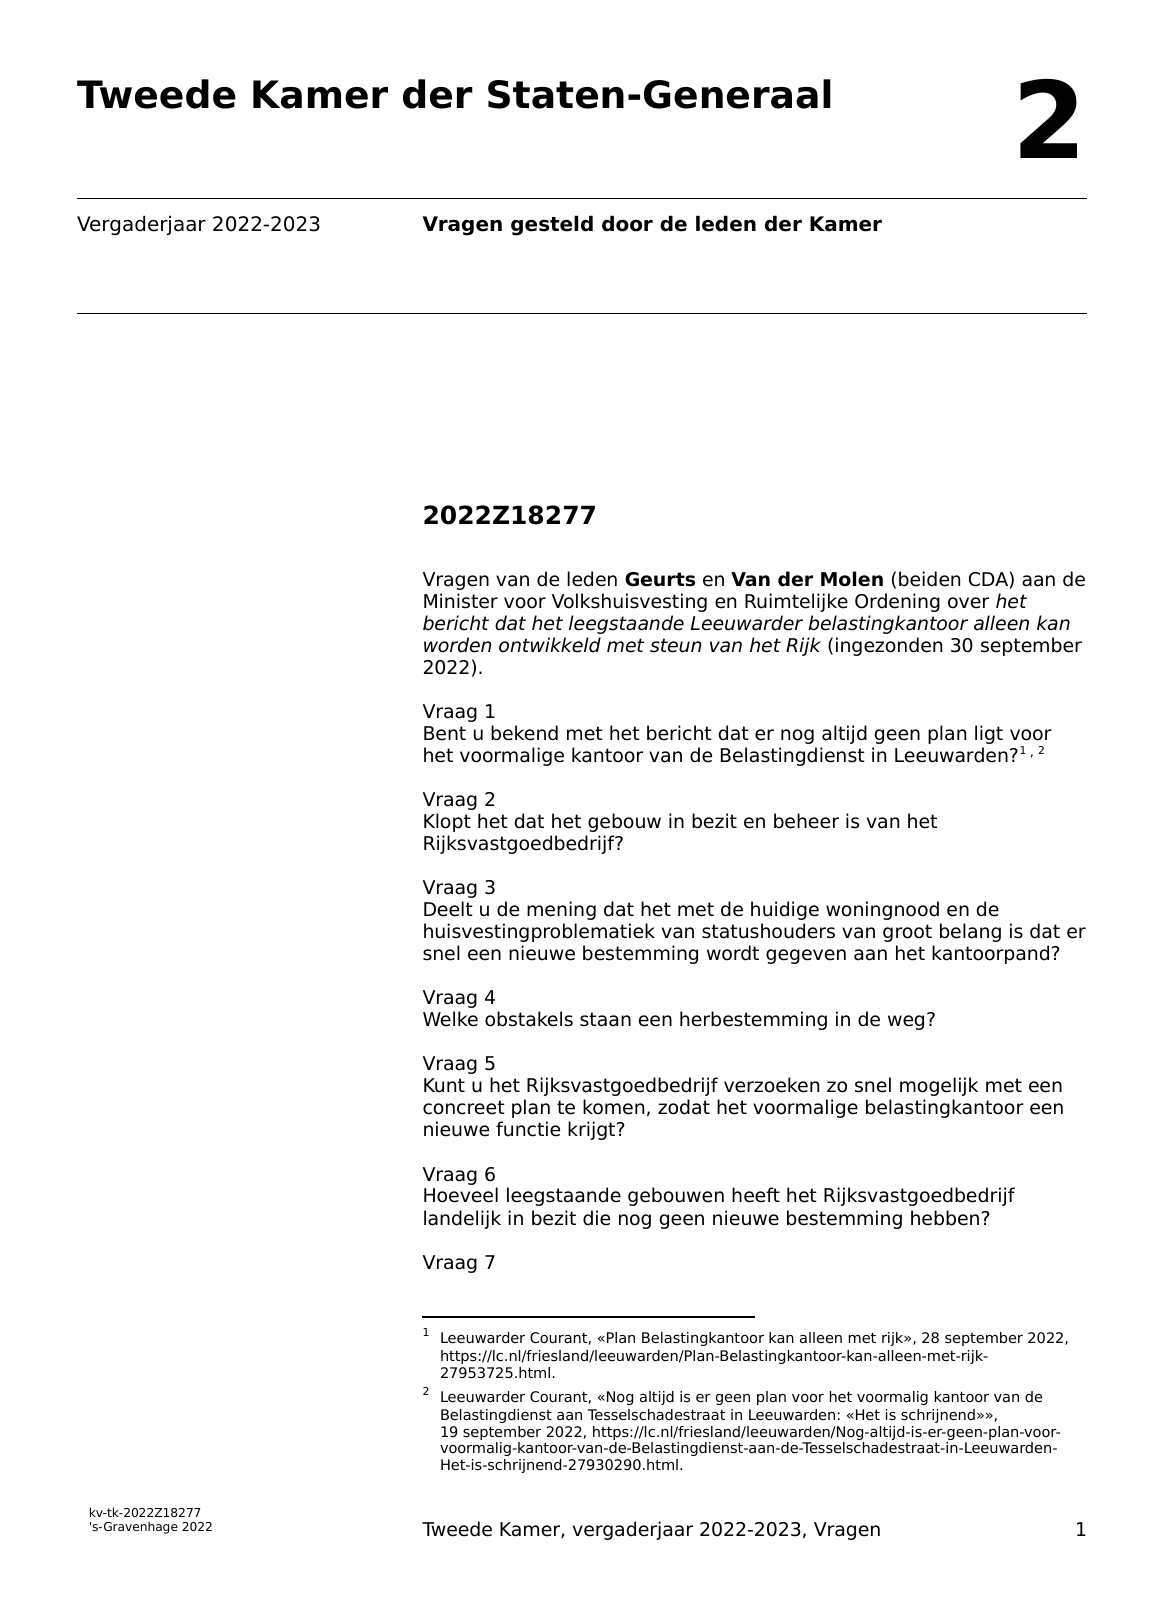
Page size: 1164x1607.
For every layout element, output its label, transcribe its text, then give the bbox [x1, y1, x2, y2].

text Deelt u de mening dat het met de huidige woningnood en de huisvestingproblematiek van statushouders van groot belang is dat er snel een nieuwe bestemming wordt gegeven aan het kantoorpand? [422, 899, 1087, 965]
table_cell Vragen gesteld door de leden der Kamer [422, 199, 1087, 313]
text 's-Gravenhage 2022 [88, 1520, 323, 1534]
text kv-tk-2022Z18277 [88, 1506, 323, 1520]
text Bent u bekend met het bericht dat er nog altijd geen plan ligt voor het voormalige kantoor van de Belastingdienst in Leeuwarden?, [422, 723, 1087, 767]
text Vraag 6 [422, 1163, 1087, 1185]
text Vragen van de leden Geurts en Van der Molen (beiden CDA) aan de Minister voor Volkshuisvesting en Ruimtelijke Ordening over het bericht dat het leegstaande Leeuwarder belastingkantoor alleen kan worden ontwikkeld met steun van het Rijk (ingezonden 30 september 2022). [422, 569, 1087, 679]
text Welke obstakels staan een herbestemming in de weg? [422, 1009, 1087, 1031]
text 2022Z18277 [422, 501, 1087, 531]
text Hoeveel leegstaande gebouwen heeft het Rijksvastgoedbedrijf landelijk in bezit die nog geen nieuwe bestemming hebben? [422, 1185, 1087, 1229]
text Vraag 1 [422, 701, 1087, 723]
text Vraag 7 [422, 1252, 1087, 1273]
text Kunt u het Rijksvastgoedbedrijf verzoeken zo snel mogelijk met een concreet plan te komen, zodat het voormalige belastingkantoor een nieuwe functie krijgt? [422, 1075, 1087, 1141]
text Vraag 2 [422, 789, 1087, 811]
text Vraag 5 [422, 1053, 1087, 1075]
text Vraag 4 [422, 987, 1087, 1009]
text Vraag 3 [422, 877, 1087, 899]
text Klopt het dat het gebouw in bezit en beheer is van het Rijksvastgoedbedrijf? [422, 811, 1087, 855]
text Leeuwarder Courant, «Plan Belastingkantoor kan alleen met rijk», 28 september 2022, https://lc.nl/friesland/leeuwarden/Plan-Belastingkantoor-kan-alleen-met-rijk-27953725.html. [422, 1326, 1087, 1382]
table_header Tweede Kamer der Staten-Generaal [77, 59, 886, 198]
table_header 2 [886, 59, 1087, 198]
table_cell Vergaderjaar 2022-2023 [77, 199, 422, 313]
text Leeuwarder Courant, «Nog altijd is er geen plan voor het voormalig kantoor van de Belastingdienst aan Tesselschadestraat in Leeuwarden: «Het is schrijnend»», 19 september 2022, https://lc.nl/friesland/leeuwarden/Nog-altijd-is-er-geen-plan-voor-voormalig-kantoor-van-de-Belastingdienst-aan-de-Tesselschadestraat-in-Leeuwarden-Het-is-schrijnend-27930290.html. [422, 1385, 1087, 1474]
